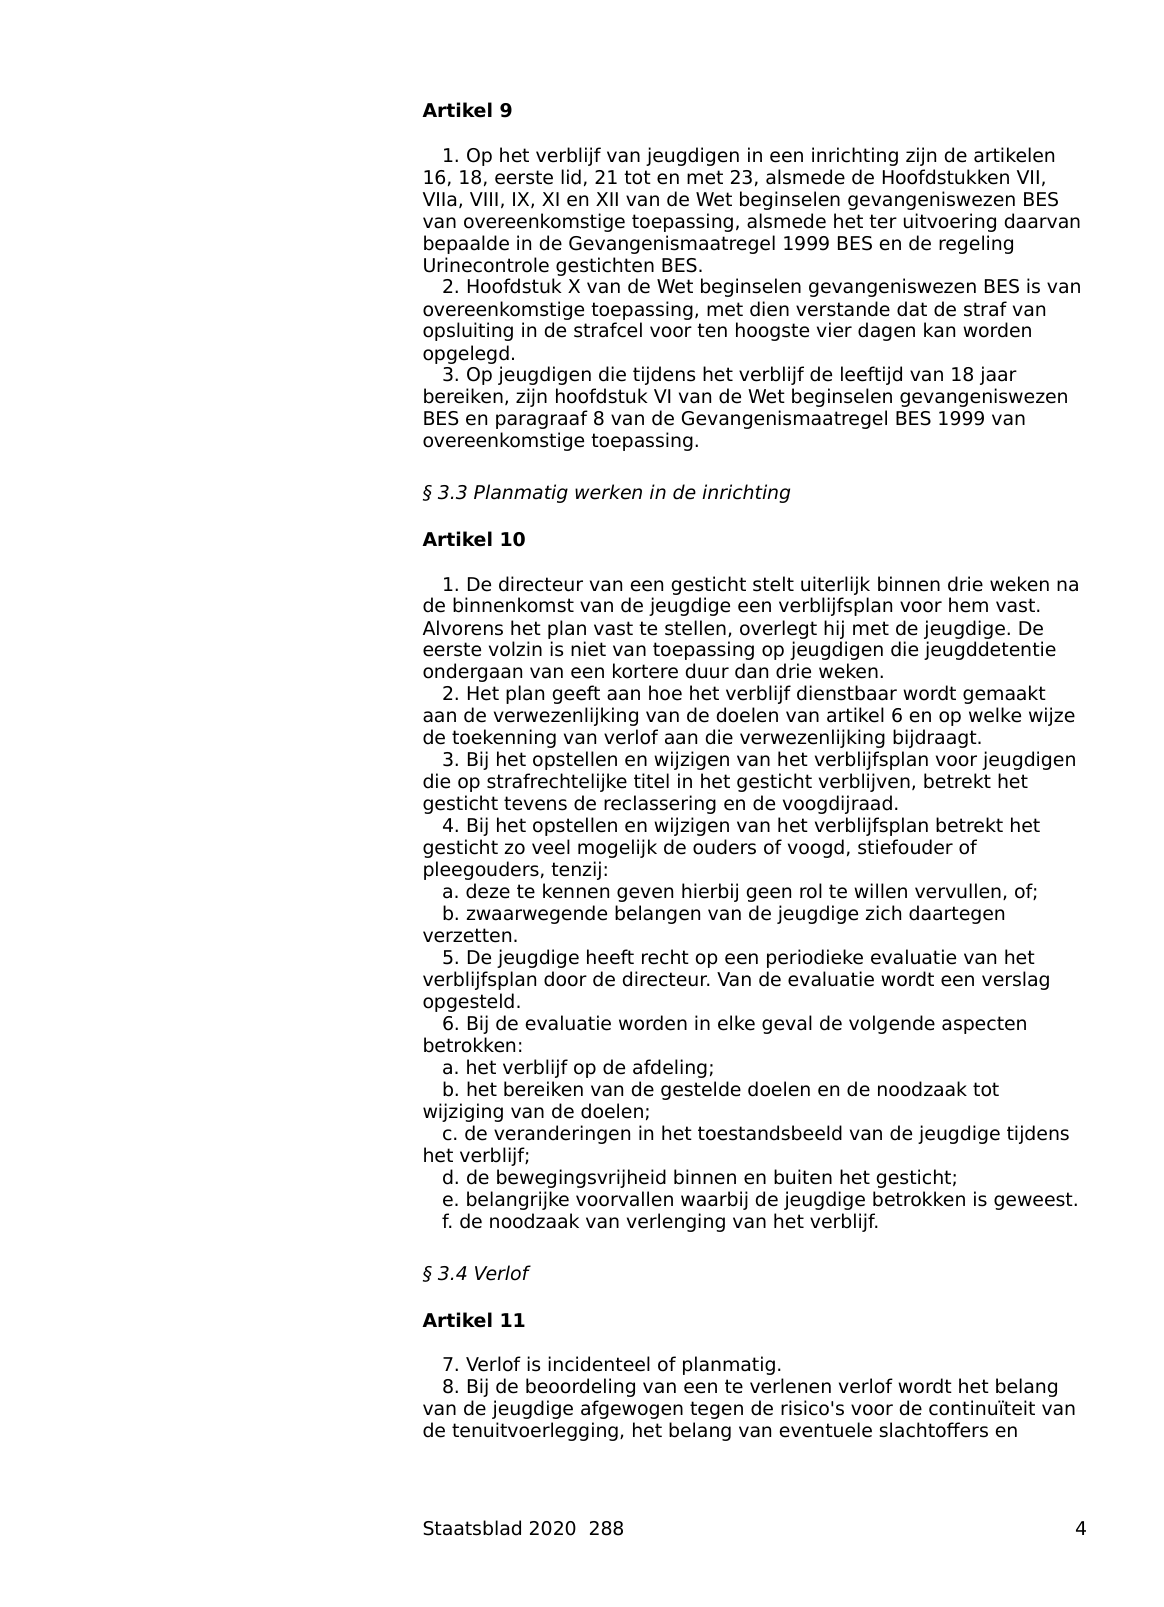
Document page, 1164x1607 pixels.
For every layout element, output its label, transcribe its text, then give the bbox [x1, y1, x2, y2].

subtitle § 3.3 Planmatig werken in de inrichting [422, 482, 1087, 504]
text 5. De jeugdige heeft recht op een periodieke evaluatie van het verblijfsplan door de directeur. Van de evaluatie wordt een verslag opgesteld. [422, 947, 1087, 1013]
subtitle Artikel 9 [422, 100, 1087, 122]
text 6. Bij de evaluatie worden in elke geval de volgende aspecten betrokken: [422, 1013, 1087, 1057]
text 3. Op jeugdigen die tijdens het verblijf de leeftijd van 18 jaar bereiken, zijn hoofdstuk VI van de Wet beginselen gevangeniswezen BES en paragraaf 8 van de Gevangenismaatregel BES 1999 van overeenkomstige toepassing. [422, 364, 1087, 452]
text 2. Hoofdstuk X van de Wet beginselen gevangeniswezen BES is van overeenkomstige toepassing, met dien verstande dat de straf van opsluiting in de strafcel voor ten hoogste vier dagen kan worden opgelegd. [422, 276, 1087, 364]
text 2. Het plan geeft aan hoe het verblijf dienstbaar wordt gemaakt aan de verwezenlijking van de doelen van artikel 6 en op welke wijze de toekenning van verlof aan die verwezenlijking bijdraagt. [422, 683, 1087, 749]
text e. belangrijke voorvallen waarbij de jeugdige betrokken is geweest. [422, 1189, 1087, 1211]
text c. de veranderingen in het toestandsbeeld van de jeugdige tijdens het verblijf; [422, 1123, 1087, 1167]
text b. zwaarwegende belangen van de jeugdige zich daartegen verzetten. [422, 903, 1087, 947]
text a. het verblijf op de afdeling; [422, 1057, 1087, 1079]
text 8. Bij de beoordeling van een te verlenen verlof wordt het belang van de jeugdige afgewogen tegen de risico's voor de continuïteit van de tenuitvoerlegging, het belang van eventuele slachtoffers en [422, 1376, 1087, 1442]
subtitle Artikel 11 [422, 1310, 1087, 1332]
subtitle Artikel 10 [422, 529, 1087, 551]
text b. het bereiken van de gestelde doelen en de noodzaak tot wijziging van de doelen; [422, 1079, 1087, 1123]
text 4. Bij het opstellen en wijzigen van het verblijfsplan betrekt het gesticht zo veel mogelijk de ouders of voogd, stiefouder of pleegouders, tenzij: [422, 815, 1087, 881]
text d. de bewegingsvrijheid binnen en buiten het gesticht; [422, 1167, 1087, 1189]
text f. de noodzaak van verlenging van het verblijf. [422, 1211, 1087, 1233]
text 7. Verlof is incidenteel of planmatig. [422, 1354, 1087, 1376]
text 3. Bij het opstellen en wijzigen van het verblijfsplan voor jeugdigen die op strafrechtelijke titel in het gesticht verblijven, betrekt het gesticht tevens de reclassering en de voogdijraad. [422, 749, 1087, 815]
text 1. De directeur van een gesticht stelt uiterlijk binnen drie weken na de binnenkomst van de jeugdige een verblijfsplan voor hem vast. Alvorens het plan vast te stellen, overlegt hij met de jeugdige. De eerste volzin is niet van toepassing op jeugdigen die jeugddetentie ondergaan van een kortere duur dan drie weken. [422, 573, 1087, 683]
text a. deze te kennen geven hierbij geen rol te willen vervullen, of; [422, 881, 1087, 903]
subtitle § 3.4 Verlof [422, 1263, 1087, 1285]
text 1. Op het verblijf van jeugdigen in een inrichting zijn de artikelen 16, 18, eerste lid, 21 tot en met 23, alsmede de Hoofdstukken VII, VIIa, VIII, IX, XI en XII van de Wet beginselen gevangeniswezen BES van overeenkomstige toepassing, alsmede het ter uitvoering daarvan bepaalde in de Gevangenismaatregel 1999 BES en de regeling Urinecontrole gestichten BES. [422, 144, 1087, 276]
